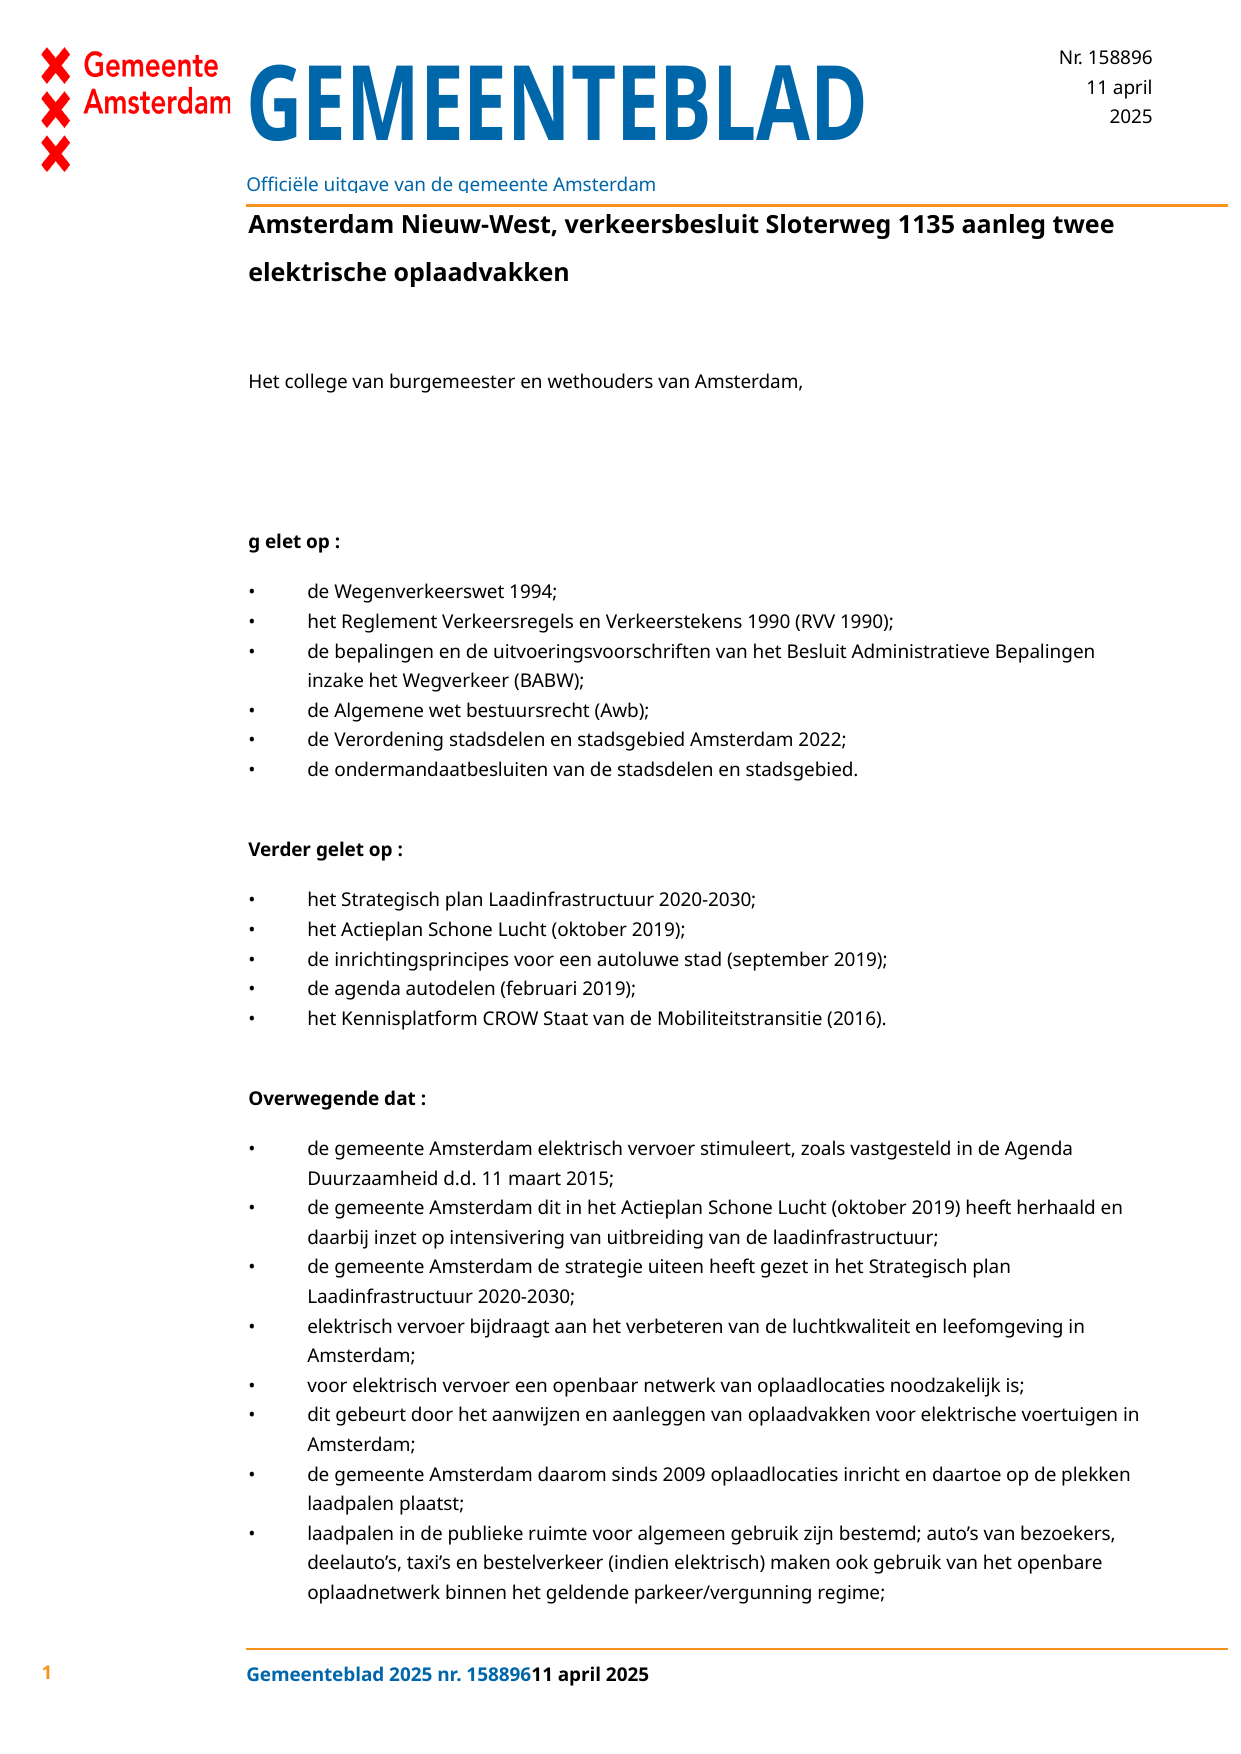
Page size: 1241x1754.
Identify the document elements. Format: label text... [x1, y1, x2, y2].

picture [41, 47, 231, 172]
text Overwegende dat : [248, 1085, 1152, 1111]
list laadpalen in de publieke ruimte voor algemeen gebruik zijn bestemd; auto’s van bezoekers, deelauto’s, taxi’s en bestelverkeer (indien elektrisch) maken ook gebruik van het openbare oplaadnetwerk binnen het geldende parkeer/vergunning regime; [248, 1520, 1152, 1605]
list de inrichtingsprincipes voor een autoluwe stad (september 2019); [248, 946, 1152, 971]
list dit gebeurt door het aanwijzen en aanleggen van oplaadvakken voor elektrische voertuigen in Amsterdam; [248, 1402, 1152, 1457]
text g elet op : [248, 528, 1152, 554]
list de gemeente Amsterdam elektrisch vervoer stimuleert, zoals vastgesteld in de Agenda Duurzaamheid d.d. 11 maart 2015; [248, 1135, 1152, 1191]
list de gemeente Amsterdam daarom sinds 2009 oplaadlocaties inricht en daartoe op de plekken laadpalen plaatst; [248, 1461, 1152, 1516]
list het Strategisch plan Laadinfrastructuur 2020-2030; [248, 887, 1152, 912]
list het Reglement Verkeersregels en Verkeerstekens 1990 (RVV 1990); [248, 608, 1152, 634]
text Amsterdam Nieuw-West, verkeersbesluit Sloterweg 1135 aanleg twee elektrische oplaadvakken [248, 207, 1152, 288]
list de Wegenverkeerswet 1994; [248, 579, 1152, 604]
list de agenda autodelen (februari 2019); [248, 975, 1152, 1001]
list het Kennisplatform CROW Staat van de Mobiliteitstransitie (2016). [248, 1005, 1152, 1031]
list het Actieplan Schone Lucht (oktober 2019); [248, 916, 1152, 942]
list elektrisch vervoer bijdraagt aan het verbeteren van de luchtkwaliteit en leefomgeving in Amsterdam; [248, 1313, 1152, 1368]
list de bepalingen en de uitvoeringsvoorschriften van het Besluit Administratieve Bepalingen inzake het Wegverkeer (BABW); [248, 638, 1152, 693]
list de Algemene wet bestuursrecht (Awb); [248, 697, 1152, 723]
text Het college van burgemeester en wethouders van Amsterdam, [248, 368, 1152, 394]
list de Verordening stadsdelen en stadsgebied Amsterdam 2022; [248, 727, 1152, 752]
list de gemeente Amsterdam de strategie uiteen heeft gezet in het Strategisch plan Laadinfrastructuur 2020-2030; [248, 1254, 1152, 1309]
list de ondermandaatbesluiten van de stadsdelen en stadsgebied. [248, 756, 1152, 782]
text Verder gelet op : [248, 836, 1152, 862]
list voor elektrisch vervoer een openbaar netwerk van oplaadlocaties noodzakelijk is; [248, 1372, 1152, 1398]
list de gemeente Amsterdam dit in het Actieplan Schone Lucht (oktober 2019) heeft herhaald en daarbij inzet op intensivering van uitbreiding van de laadinfrastructuur; [248, 1194, 1152, 1250]
